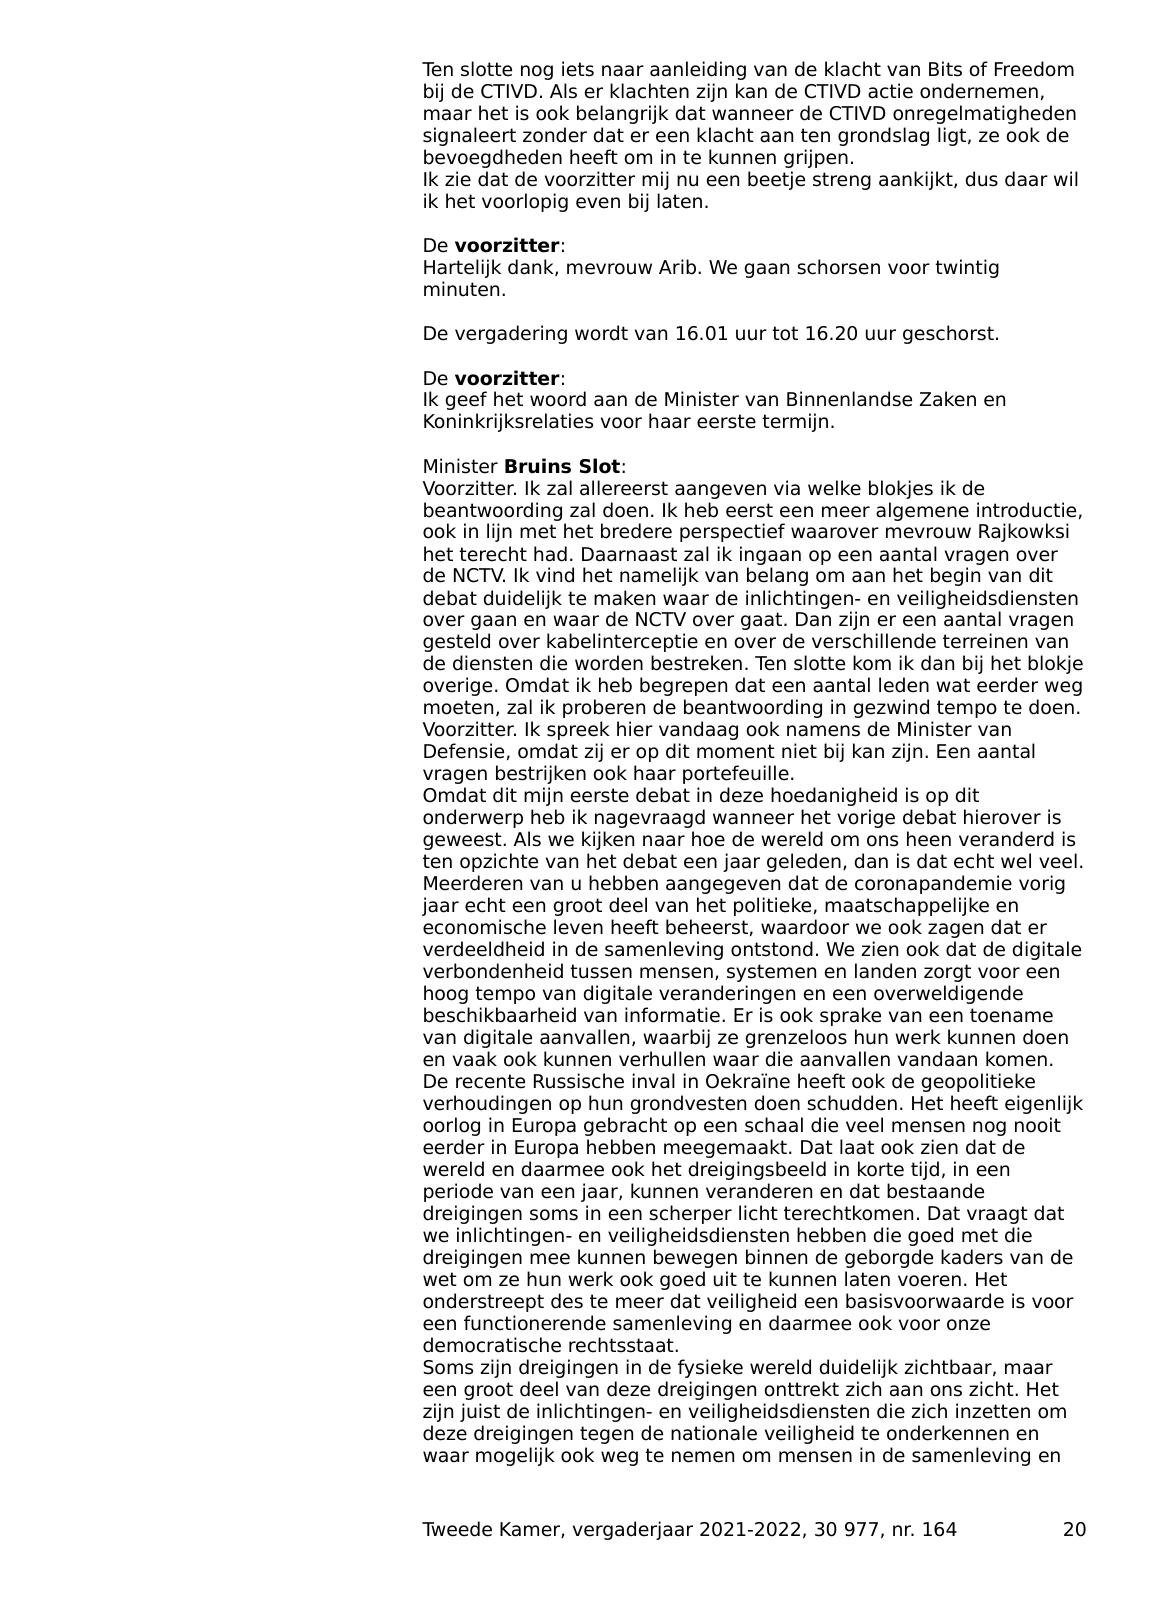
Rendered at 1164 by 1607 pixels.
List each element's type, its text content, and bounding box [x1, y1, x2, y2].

text Ik zie dat de voorzitter mij nu een beetje streng aankijkt, dus daar wil ik het voorlopig even bij laten. [422, 169, 1087, 213]
text De voorzitter: [422, 367, 1087, 389]
text De voorzitter: [422, 235, 1087, 257]
text Minister Bruins Slot: [422, 456, 1087, 477]
text De vergadering wordt van 16.01 uur tot 16.20 uur geschorst. [422, 323, 1087, 345]
text Hartelijk dank, mevrouw Arib. We gaan schorsen voor twintig minuten. [422, 257, 1087, 301]
text Voorzitter. Ik zal allereerst aangeven via welke blokjes ik de beantwoording zal doen. Ik heb eerst een meer algemene introductie, ook in lijn met het bredere perspectief waarover mevrouw Rajkowksi het terecht had. Daarnaast zal ik ingaan op een aantal vragen over de NCTV. Ik vind het namelijk van belang om aan het begin van dit debat duidelijk te maken waar de inlichtingen- en veiligheidsdiensten over gaan en waar de NCTV over gaat. Dan zijn er een aantal vragen gesteld over kabelinterceptie en over de verschillende terreinen van de diensten die worden bestreken. Ten slotte kom ik dan bij het blokje overige. Omdat ik heb begrepen dat een aantal leden wat eerder weg moeten, zal ik proberen de beantwoording in gezwind tempo te doen. [422, 477, 1087, 719]
text Ten slotte nog iets naar aanleiding van de klacht van Bits of Freedom bij de CTIVD. Als er klachten zijn kan de CTIVD actie ondernemen, maar het is ook belangrijk dat wanneer de CTIVD onregelmatigheden signaleert zonder dat er een klacht aan ten grondslag ligt, ze ook de bevoegdheden heeft om in te kunnen grijpen. [422, 59, 1087, 169]
text Voorzitter. Ik spreek hier vandaag ook namens de Minister van Defensie, omdat zij er op dit moment niet bij kan zijn. Een aantal vragen bestrijken ook haar portefeuille. [422, 719, 1087, 785]
text Omdat dit mijn eerste debat in deze hoedanigheid is op dit onderwerp heb ik nagevraagd wanneer het vorige debat hierover is geweest. Als we kijken naar hoe de wereld om ons heen veranderd is ten opzichte van het debat een jaar geleden, dan is dat echt wel veel. Meerderen van u hebben aangegeven dat de coronapandemie vorig jaar echt een groot deel van het politieke, maatschappelijke en economische leven heeft beheerst, waardoor we ook zagen dat er verdeeldheid in de samenleving ontstond. We zien ook dat de digitale verbondenheid tussen mensen, systemen en landen zorgt voor een hoog tempo van digitale veranderingen en een overweldigende beschikbaarheid van informatie. Er is ook sprake van een toename van digitale aanvallen, waarbij ze grenzeloos hun werk kunnen doen en vaak ook kunnen verhullen waar die aanvallen vandaan komen. De recente Russische inval in Oekraïne heeft ook de geopolitieke verhoudingen op hun grondvesten doen schudden. Het heeft eigenlijk oorlog in Europa gebracht op een schaal die veel mensen nog nooit eerder in Europa hebben meegemaakt. Dat laat ook zien dat de wereld en daarmee ook het dreigingsbeeld in korte tijd, in een periode van een jaar, kunnen veranderen en dat bestaande dreigingen soms in een scherper licht terechtkomen. Dat vraagt dat we inlichtingen- en veiligheidsdiensten hebben die goed met die dreigingen mee kunnen bewegen binnen de geborgde kaders van de wet om ze hun werk ook goed uit te kunnen laten voeren. Het onderstreept des te meer dat veiligheid een basisvoorwaarde is voor een functionerende samenleving en daarmee ook voor onze democratische rechtsstaat. [422, 785, 1087, 1357]
text Ik geef het woord aan de Minister van Binnenlandse Zaken en Koninkrijksrelaties voor haar eerste termijn. [422, 389, 1087, 433]
text Soms zijn dreigingen in de fysieke wereld duidelijk zichtbaar, maar een groot deel van deze dreigingen onttrekt zich aan ons zicht. Het zijn juist de inlichtingen- en veiligheidsdiensten die zich inzetten om deze dreigingen tegen de nationale veiligheid te onderkennen en waar mogelijk ook weg te nemen om mensen in de samenleving en [422, 1357, 1087, 1467]
